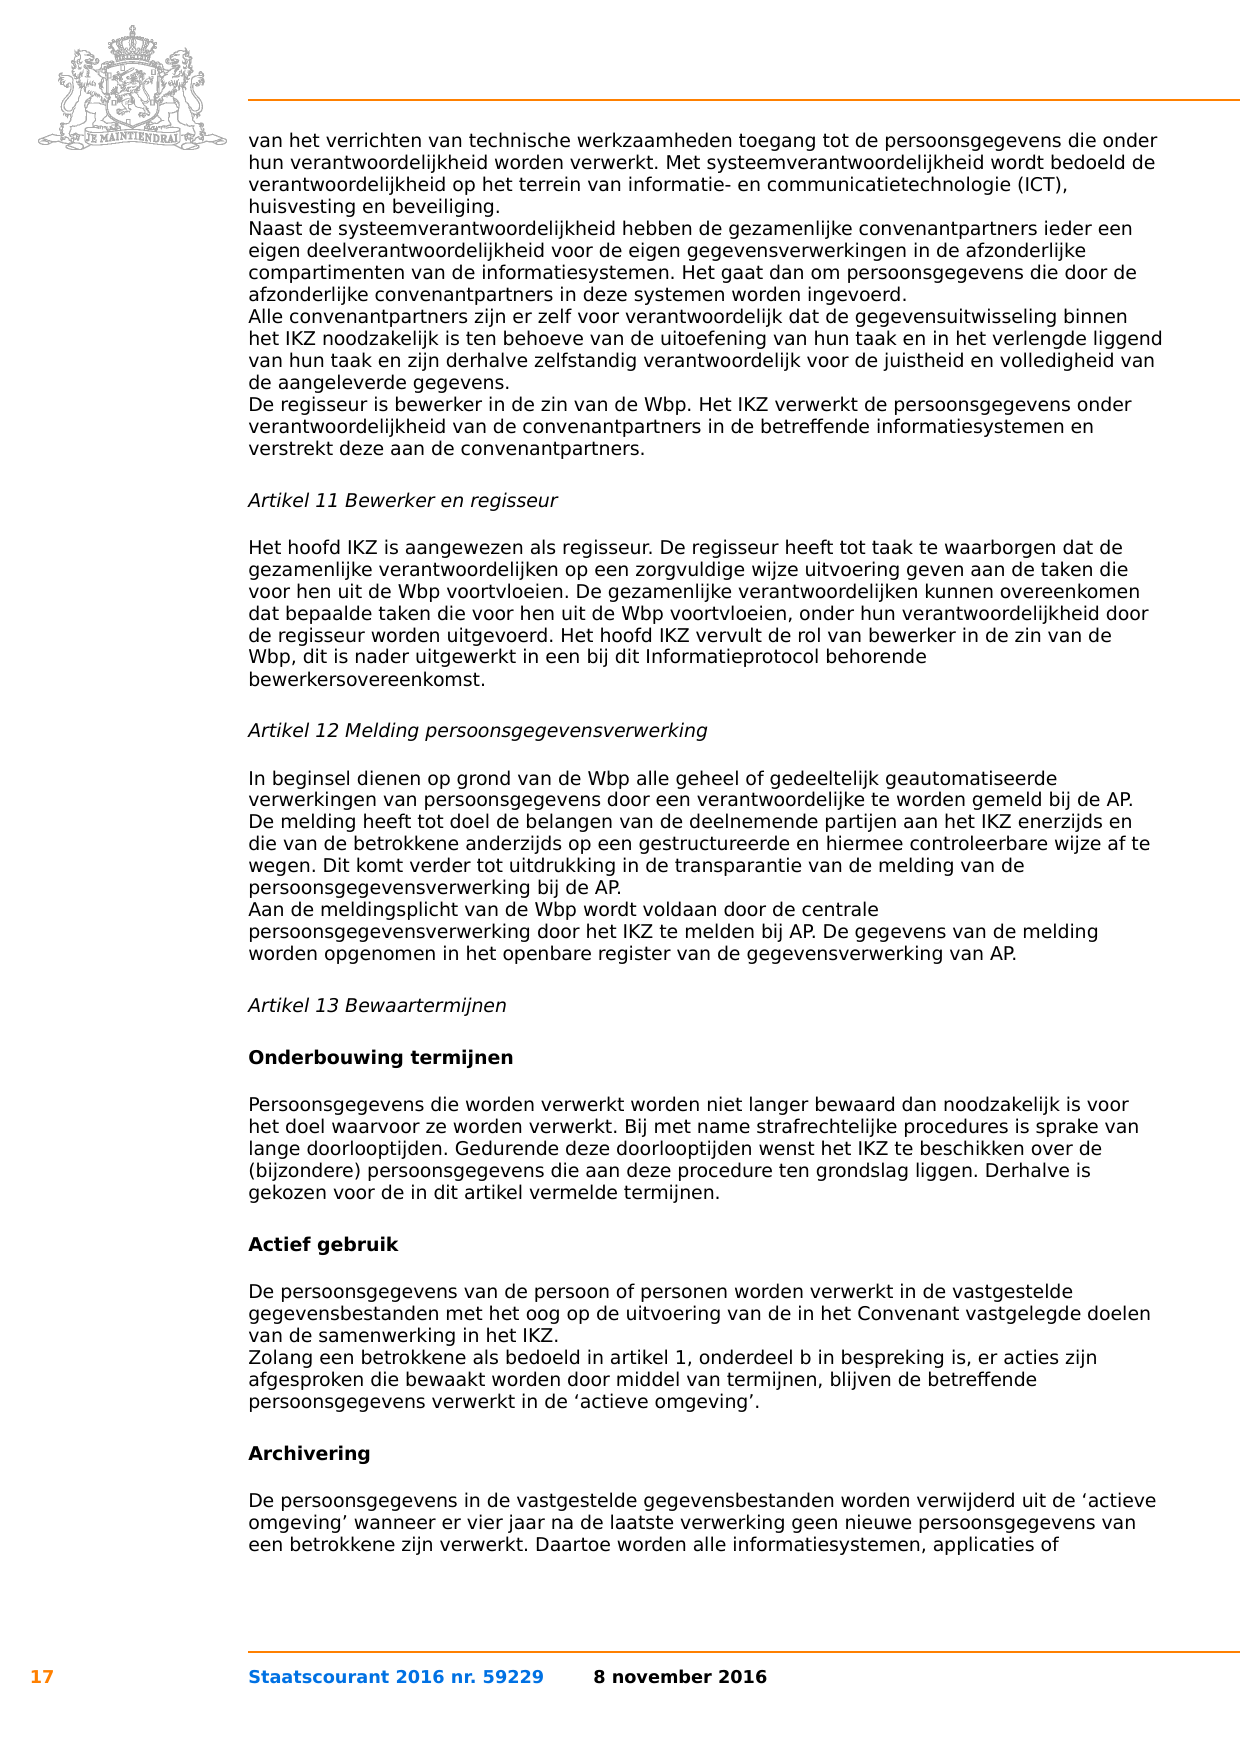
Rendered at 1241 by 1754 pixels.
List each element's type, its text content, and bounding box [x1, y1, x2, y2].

text De regisseur is bewerker in de zin van de Wbp. Het IKZ verwerkt de persoonsgegevens onder verantwoordelijkheid van de convenantpartners in de betreffende informatiesystemen en verstrekt deze aan de convenantpartners. [248, 394, 1163, 459]
text Alle convenantpartners zijn er zelf voor verantwoordelijk dat de gegevensuitwisseling binnen het IKZ noodzakelijk is ten behoeve van de uitoefening van hun taak en in het verlengde liggend van hun taak en zijn derhalve zelfstandig verantwoordelijk voor de juistheid en volledigheid van de aangeleverde gegevens. [248, 306, 1163, 394]
text In beginsel dienen op grond van de Wbp alle geheel of gedeeltelijk geautomatiseerde verwerkingen van persoonsgegevens door een verantwoordelijke te worden gemeld bij de AP. De melding heeft tot doel de belangen van de deelnemende partijen aan het IKZ enerzijds en die van de betrokkene anderzijds op een gestructureerde en hiermee controleerbare wijze af te wegen. Dit komt verder tot uitdrukking in de transparantie van de melding van de persoonsgegevensverwerking bij de AP. [248, 767, 1163, 899]
subtitle Onderbouwing termijnen [248, 1047, 1163, 1069]
text Zolang een betrokkene als bedoeld in artikel 1, onderdeel b in bespreking is, er acties zijn afgesproken die bewaakt worden door middel van termijnen, blijven de betreffende persoonsgegevens verwerkt in de ‘actieve omgeving’. [248, 1347, 1163, 1413]
picture [38, 25, 227, 150]
subtitle Archivering [248, 1443, 1163, 1465]
text De persoonsgegevens van de persoon of personen worden verwerkt in de vastgestelde gegevensbestanden met het oog op de uitvoering van de in het Convenant vastgelegde doelen van de samenwerking in het IKZ. [248, 1281, 1163, 1347]
text Naast de systeemverantwoordelijkheid hebben de gezamenlijke convenantpartners ieder een eigen deelverantwoordelijkheid voor de eigen gegevensverwerkingen in de afzonderlijke compartimenten van de informatiesystemen. Het gaat dan om persoonsgegevens die door de afzonderlijke convenantpartners in deze systemen worden ingevoerd. [248, 218, 1163, 306]
text Aan de meldingsplicht van de Wbp wordt voldaan door de centrale persoonsgegevensverwerking door het IKZ te melden bij AP. De gegevens van de melding worden opgenomen in het openbare register van de gegevensverwerking van AP. [248, 899, 1163, 965]
subtitle Actief gebruik [248, 1234, 1163, 1256]
text De persoonsgegevens in de vastgestelde gegevensbestanden worden verwijderd uit de ‘actieve omgeving’ wanneer er vier jaar na de laatste verwerking geen nieuwe persoonsgegevens van een betrokkene zijn verwerkt. Daartoe worden alle informatiesystemen, applicaties of [248, 1490, 1163, 1556]
subtitle Artikel 12 Melding persoonsgegevensverwerking [248, 720, 1163, 742]
text Persoonsgegevens die worden verwerkt worden niet langer bewaard dan noodzakelijk is voor het doel waarvoor ze worden verwerkt. Bij met name strafrechtelijke procedures is sprake van lange doorlooptijden. Gedurende deze doorlooptijden wenst het IKZ te beschikken over de (bijzondere) persoonsgegevens die aan deze procedure ten grondslag liggen. Derhalve is gekozen voor de in dit artikel vermelde termijnen. [248, 1094, 1163, 1204]
subtitle Artikel 11 Bewerker en regisseur [248, 489, 1163, 512]
subtitle Artikel 13 Bewaartermijnen [248, 995, 1163, 1017]
text van het verrichten van technische werkzaamheden toegang tot de persoonsgegevens die onder hun verantwoordelijkheid worden verwerkt. Met systeemverantwoordelijkheid wordt bedoeld de verantwoordelijkheid op het terrein van informatie- en communicatietechnologie (ICT), huisvesting en beveiliging. [248, 130, 1163, 218]
text Het hoofd IKZ is aangewezen als regisseur. De regisseur heeft tot taak te waarborgen dat de gezamenlijke verantwoordelijken op een zorgvuldige wijze uitvoering geven aan de taken die voor hen uit de Wbp voortvloeien. De gezamenlijke verantwoordelijken kunnen overeenkomen dat bepaalde taken die voor hen uit de Wbp voortvloeien, onder hun verantwoordelijkheid door de regisseur worden uitgevoerd. Het hoofd IKZ vervult de rol van bewerker in de zin van de Wbp, dit is nader uitgewerkt in een bij dit Informatieprotocol behorende bewerkersovereenkomst. [248, 537, 1163, 690]
